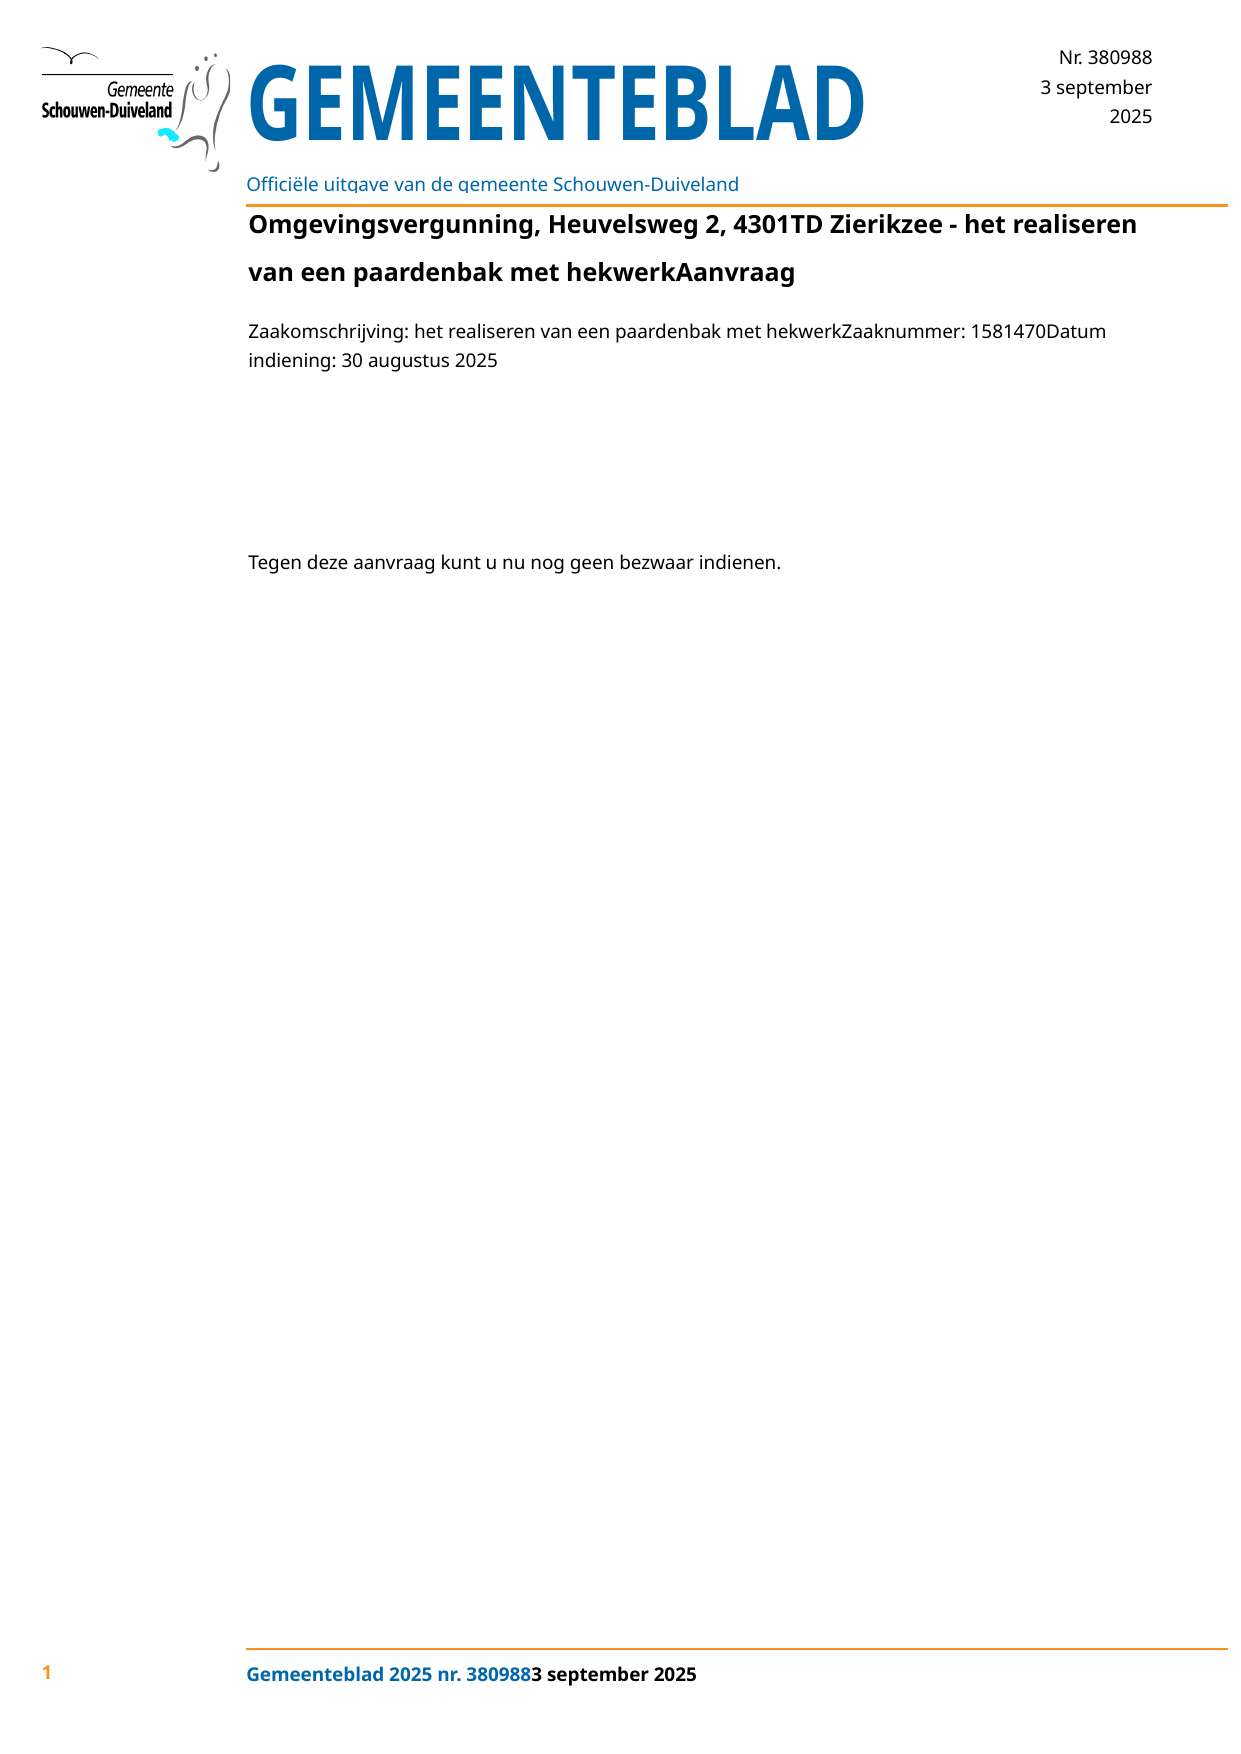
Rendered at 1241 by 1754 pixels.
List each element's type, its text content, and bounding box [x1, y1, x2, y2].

text Omgevingsvergunning, Heuvelsweg 2, 4301TD Zierikzee - het realiseren van een paardenbak met hekwerkAanvraag [248, 207, 1152, 288]
text Zaakomschrijving: het realiseren van een paardenbak met hekwerkZaaknummer: 1581470Datum indiening: 30 augustus 2025 [248, 318, 1152, 373]
picture [41, 47, 231, 172]
text Tegen deze aanvraag kunt u nu nog geen bezwaar indienen. [248, 549, 1152, 575]
